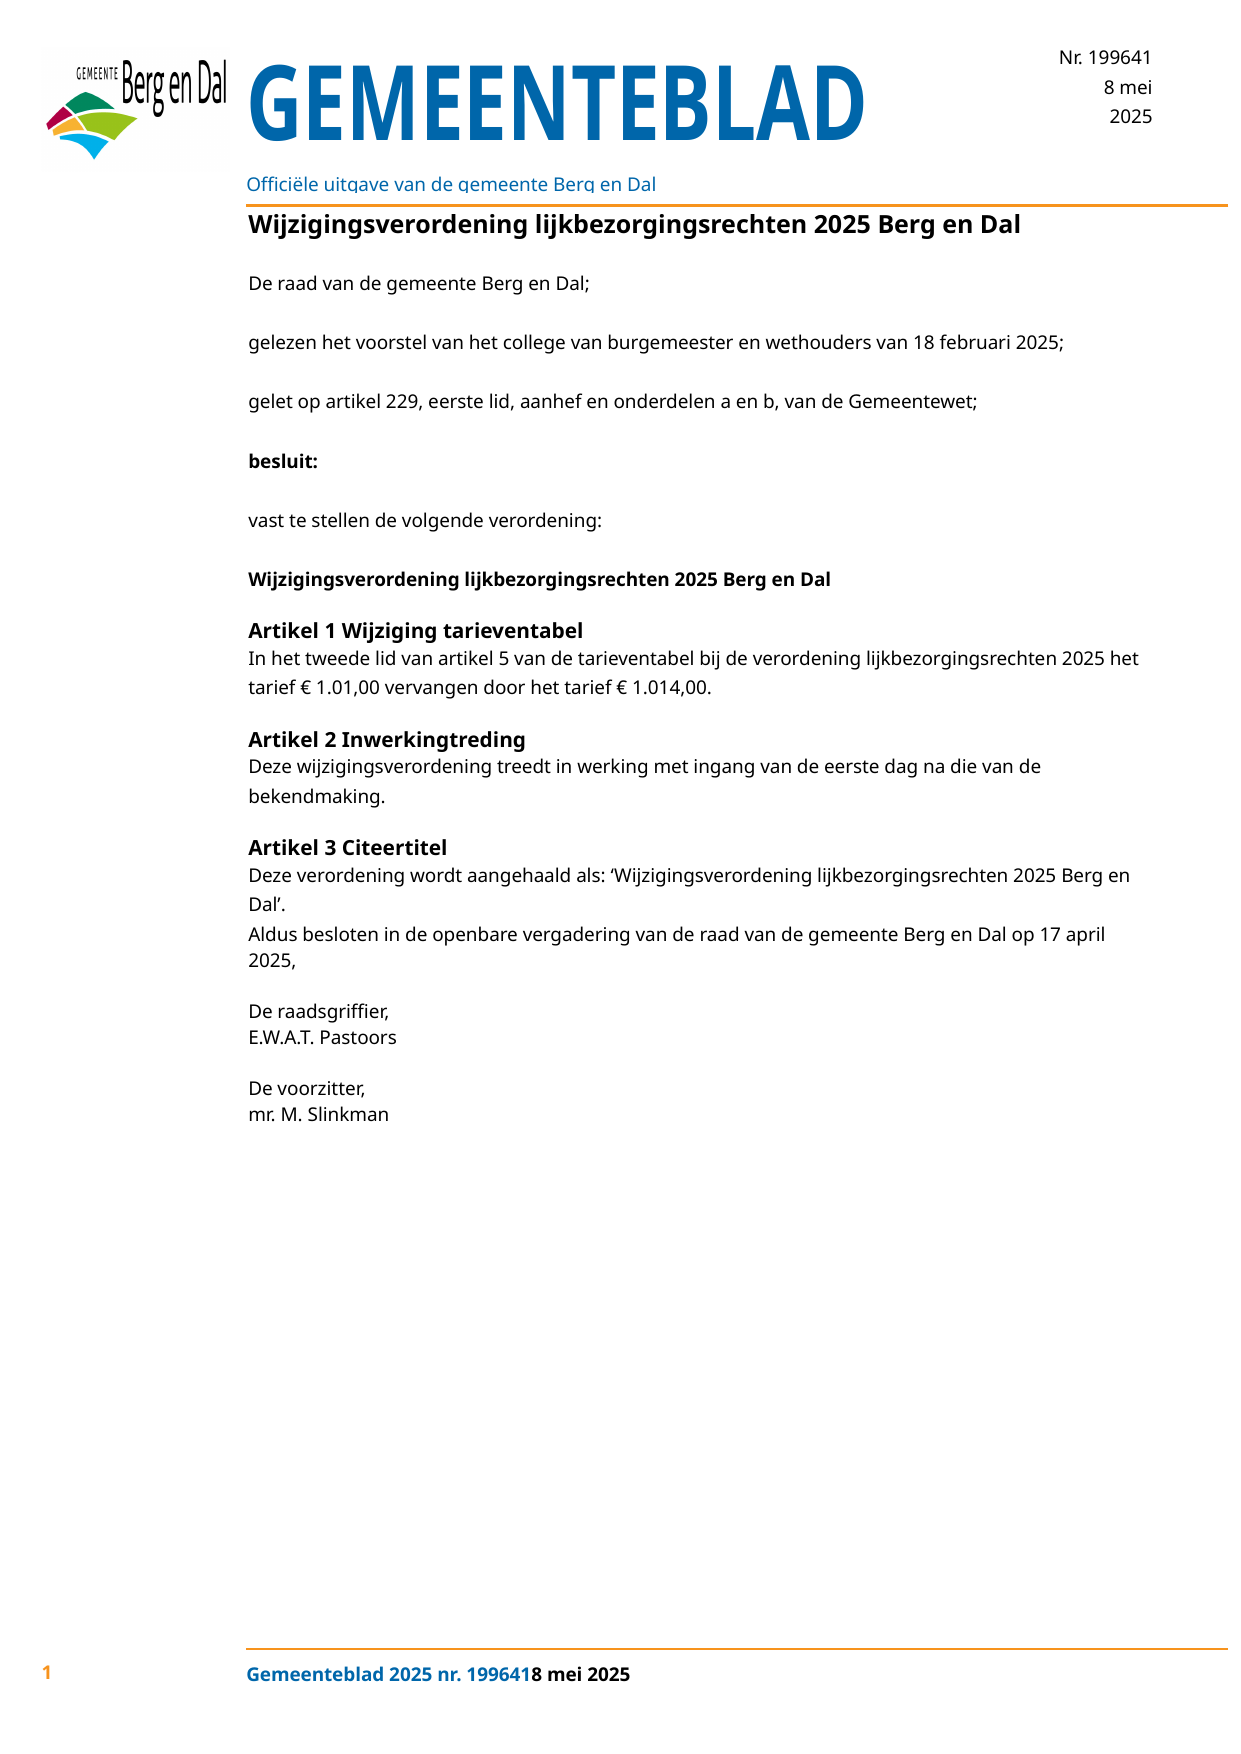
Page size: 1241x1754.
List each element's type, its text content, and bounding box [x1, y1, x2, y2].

text Artikel 3 Citeertitel [248, 833, 1152, 862]
text Wijzigingsverordening lijkbezorgingsrechten 2025 Berg en Dal [248, 207, 1152, 241]
text De voorzitter, [248, 1075, 1152, 1101]
text mr. M. Slinkman [248, 1101, 1152, 1127]
text vast te stellen de volgende verordening: [248, 507, 1152, 533]
text Aldus besloten in de openbare vergadering van de raad van de gemeente Berg en Dal op 17 april 2025, [248, 921, 1152, 972]
text De raadsgriffier, [248, 998, 1152, 1024]
text gelezen het voorstel van het college van burgemeester en wethouders van 18 februari 2025; [248, 329, 1152, 355]
text E.W.A.T. Pastoors [248, 1024, 1152, 1050]
text Artikel 1 Wijziging tarieventabel [248, 617, 1152, 645]
text Deze verordening wordt aangehaald als: ‘Wijzigingsverordening lijkbezorgingsrechten 2025 Berg en Dal’. [248, 862, 1152, 917]
text In het tweede lid van artikel 5 van de tarieventabel bij de verordening lijkbezorgingsrechten 2025 het tarief € 1.01,00 vervangen door het tarief € 1.014,00. [248, 645, 1152, 700]
text Deze wijzigingsverordening treedt in werking met ingang van de eerste dag na die van de bekendmaking. [248, 753, 1152, 809]
text Wijzigingsverordening lijkbezorgingsrechten 2025 Berg en Dal [248, 566, 1152, 592]
text besluit: [248, 448, 1152, 473]
text gelet op artikel 229, eerste lid, aanhef en onderdelen a en b, van de Gemeentewet; [248, 389, 1152, 414]
picture [41, 47, 231, 172]
text De raad van de gemeente Berg en Dal; [248, 270, 1152, 296]
text Artikel 2 Inwerkingtreding [248, 725, 1152, 753]
